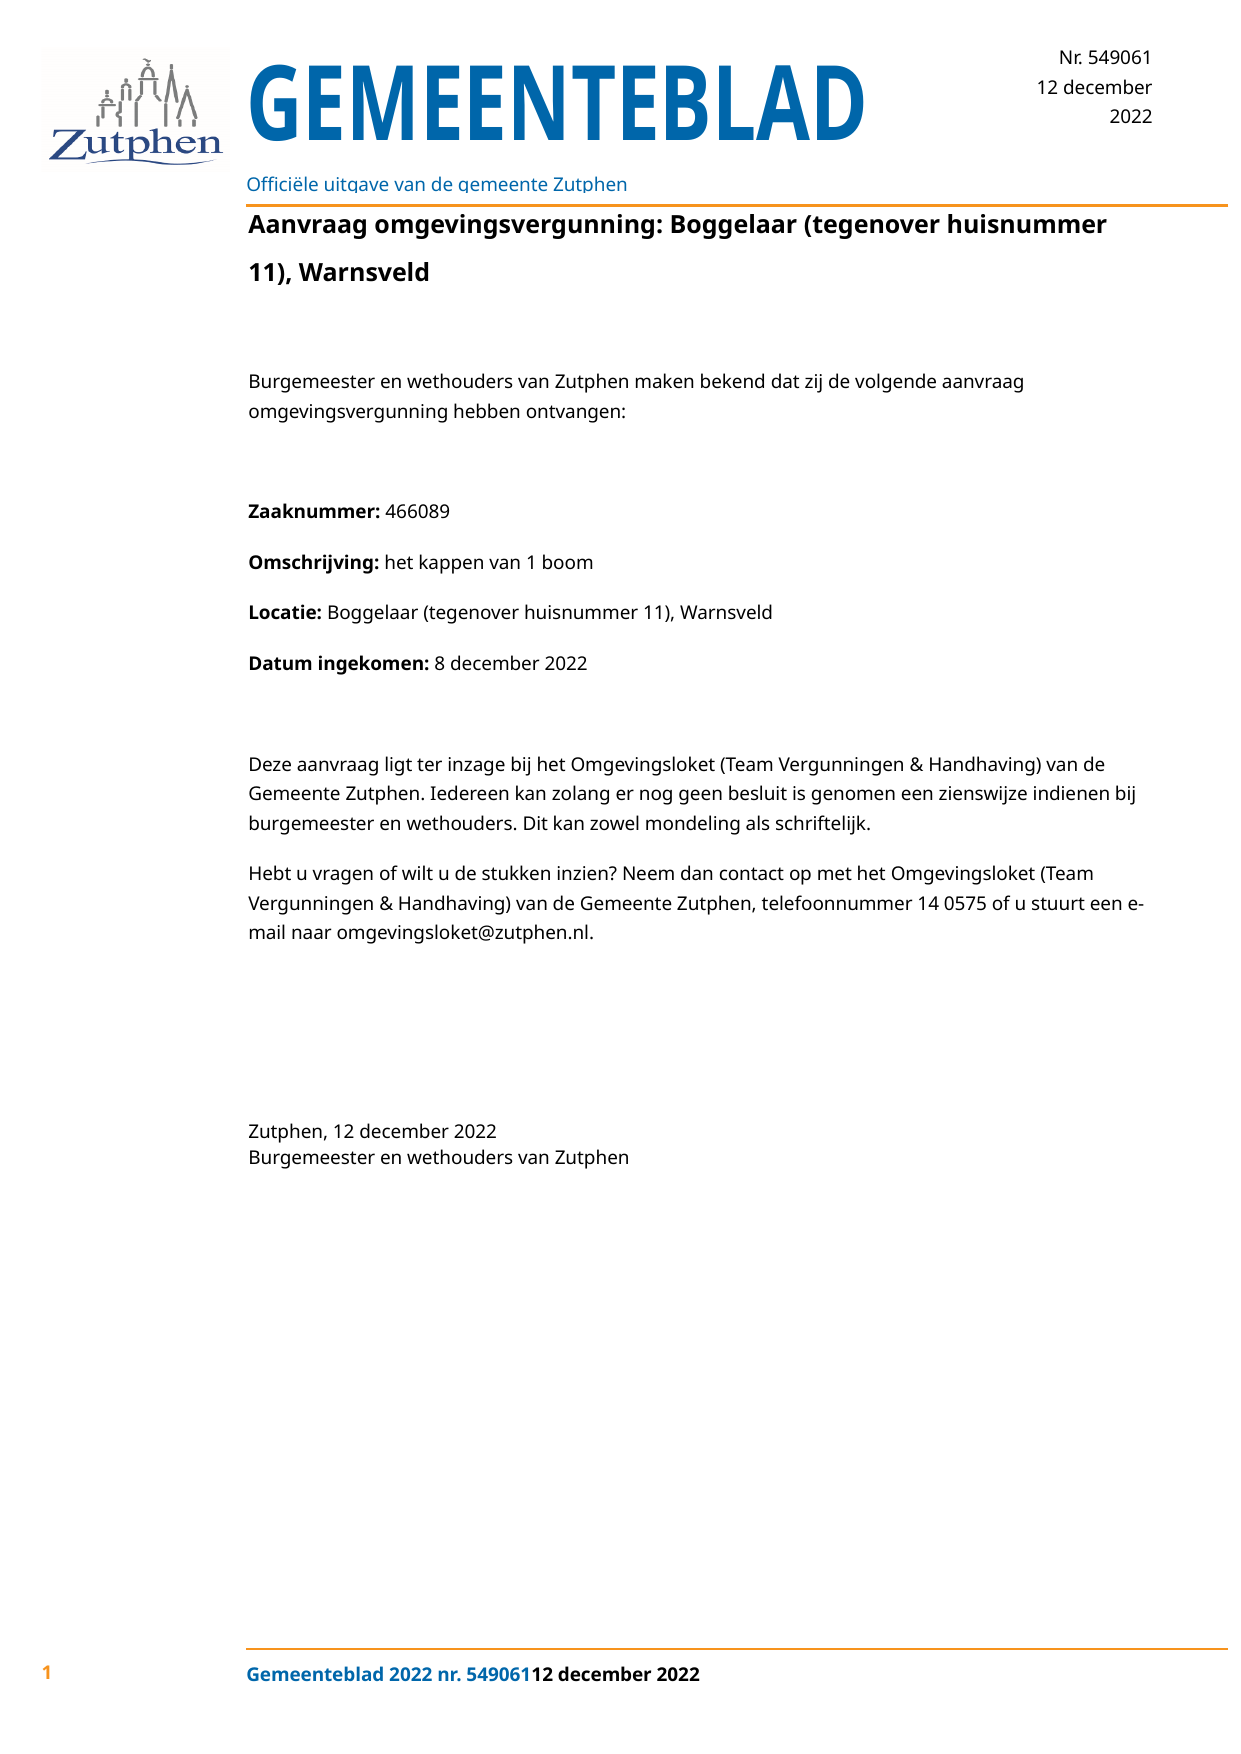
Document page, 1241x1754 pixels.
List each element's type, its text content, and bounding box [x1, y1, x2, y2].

text Locatie: Boggelaar (tegenover huisnummer 11), Warnsveld [248, 599, 1152, 625]
text Zutphen, 12 december 2022 [248, 1119, 1152, 1144]
text Datum ingekomen: 8 december 2022 [248, 650, 1152, 676]
text Burgemeester en wethouders van Zutphen [248, 1144, 1152, 1170]
picture [41, 47, 231, 172]
text Hebt u vragen of wilt u de stukken inzien? Neem dan contact op met het Omgevingsloket (Team Vergunningen & Handhaving) van de Gemeente Zutphen, telefoonnummer 14 0575 of u stuurt een e-mail naar omgevingsloket@zutphen.nl. [248, 860, 1152, 945]
text Aanvraag omgevingsvergunning: Boggelaar (tegenover huisnummer 11), Warnsveld [248, 207, 1152, 288]
text Zaaknummer: 466089 [248, 499, 1152, 524]
text Burgemeester en wethouders van Zutphen maken bekend dat zij de volgende aanvraag omgevingsvergunning hebben ontvangen: [248, 368, 1152, 424]
text Deze aanvraag ligt ter inzage bij het Omgevingsloket (Team Vergunningen & Handhaving) van de Gemeente Zutphen. Iedereen kan zolang er nog geen besluit is genomen een zienswijze indienen bij burgemeester en wethouders. Dit kan zowel mondeling als schriftelijk. [248, 751, 1152, 836]
text Omschrijving: het kappen van 1 boom [248, 549, 1152, 575]
